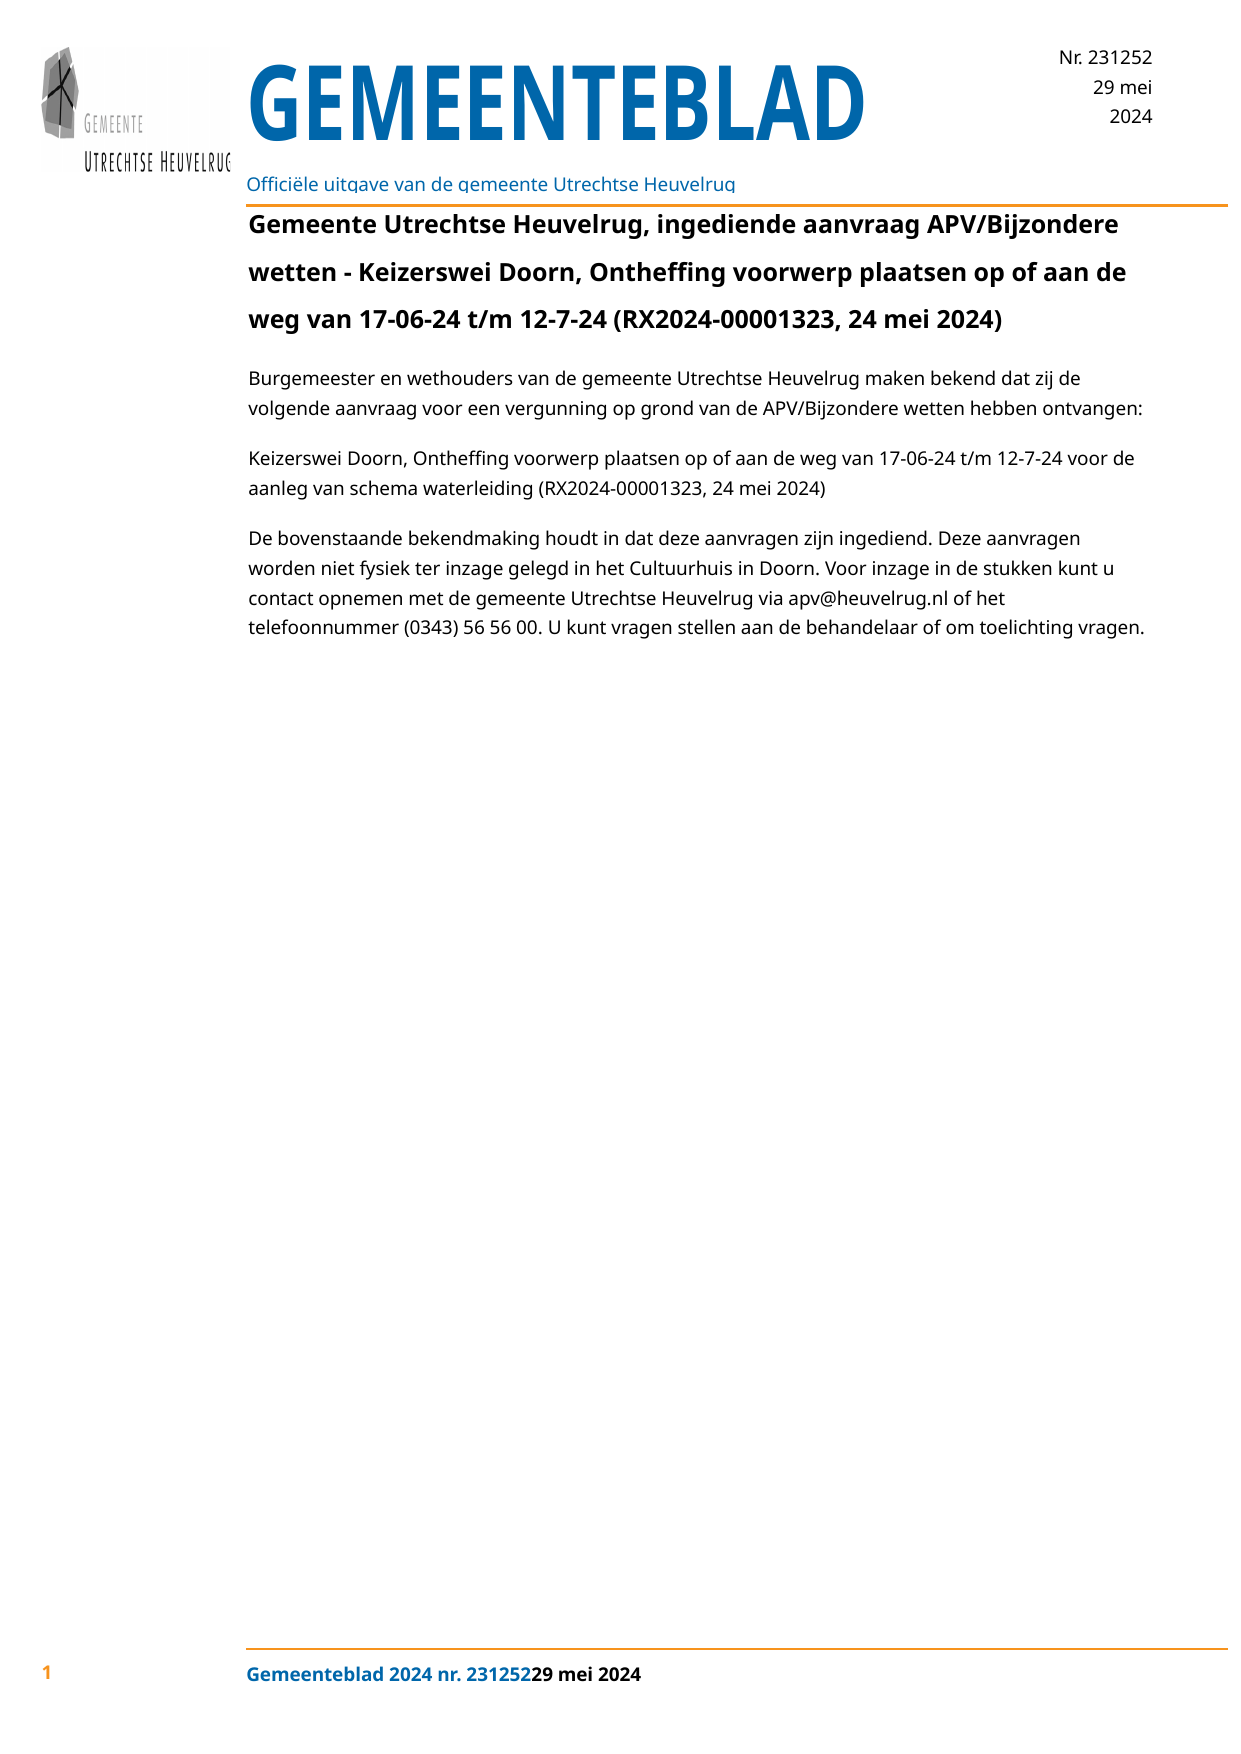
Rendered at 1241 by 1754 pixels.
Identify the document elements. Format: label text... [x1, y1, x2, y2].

text Burgemeester en wethouders van de gemeente Utrechtse Heuvelrug maken bekend dat zij de volgende aanvraag voor een vergunning op grond van de APV/Bijzondere wetten hebben ontvangen: [248, 366, 1152, 421]
picture [41, 47, 231, 172]
text Keizerswei Doorn, Ontheffing voorwerp plaatsen op of aan de weg van 17-06-24 t/m 12-7-24 voor de aanleg van schema waterleiding (RX2024-00001323, 24 mei 2024) [248, 446, 1152, 501]
text De bovenstaande bekendmaking houdt in dat deze aanvragen zijn ingediend. Deze aanvragen worden niet fysiek ter inzage gelegd in het Cultuurhuis in Doorn. Voor inzage in de stukken kunt u contact opnemen met de gemeente Utrechtse Heuvelrug via apv@heuvelrug.nl of het telefoonnummer (0343) 56 56 00. U kunt vragen stellen aan de behandelaar of om toelichting vragen. [248, 526, 1152, 640]
text Gemeente Utrechtse Heuvelrug, ingediende aanvraag APV/Bijzondere wetten - Keizerswei Doorn, Ontheffing voorwerp plaatsen op of aan de weg van 17-06-24 t/m 12-7-24 (RX2024-00001323, 24 mei 2024) [248, 207, 1152, 336]
